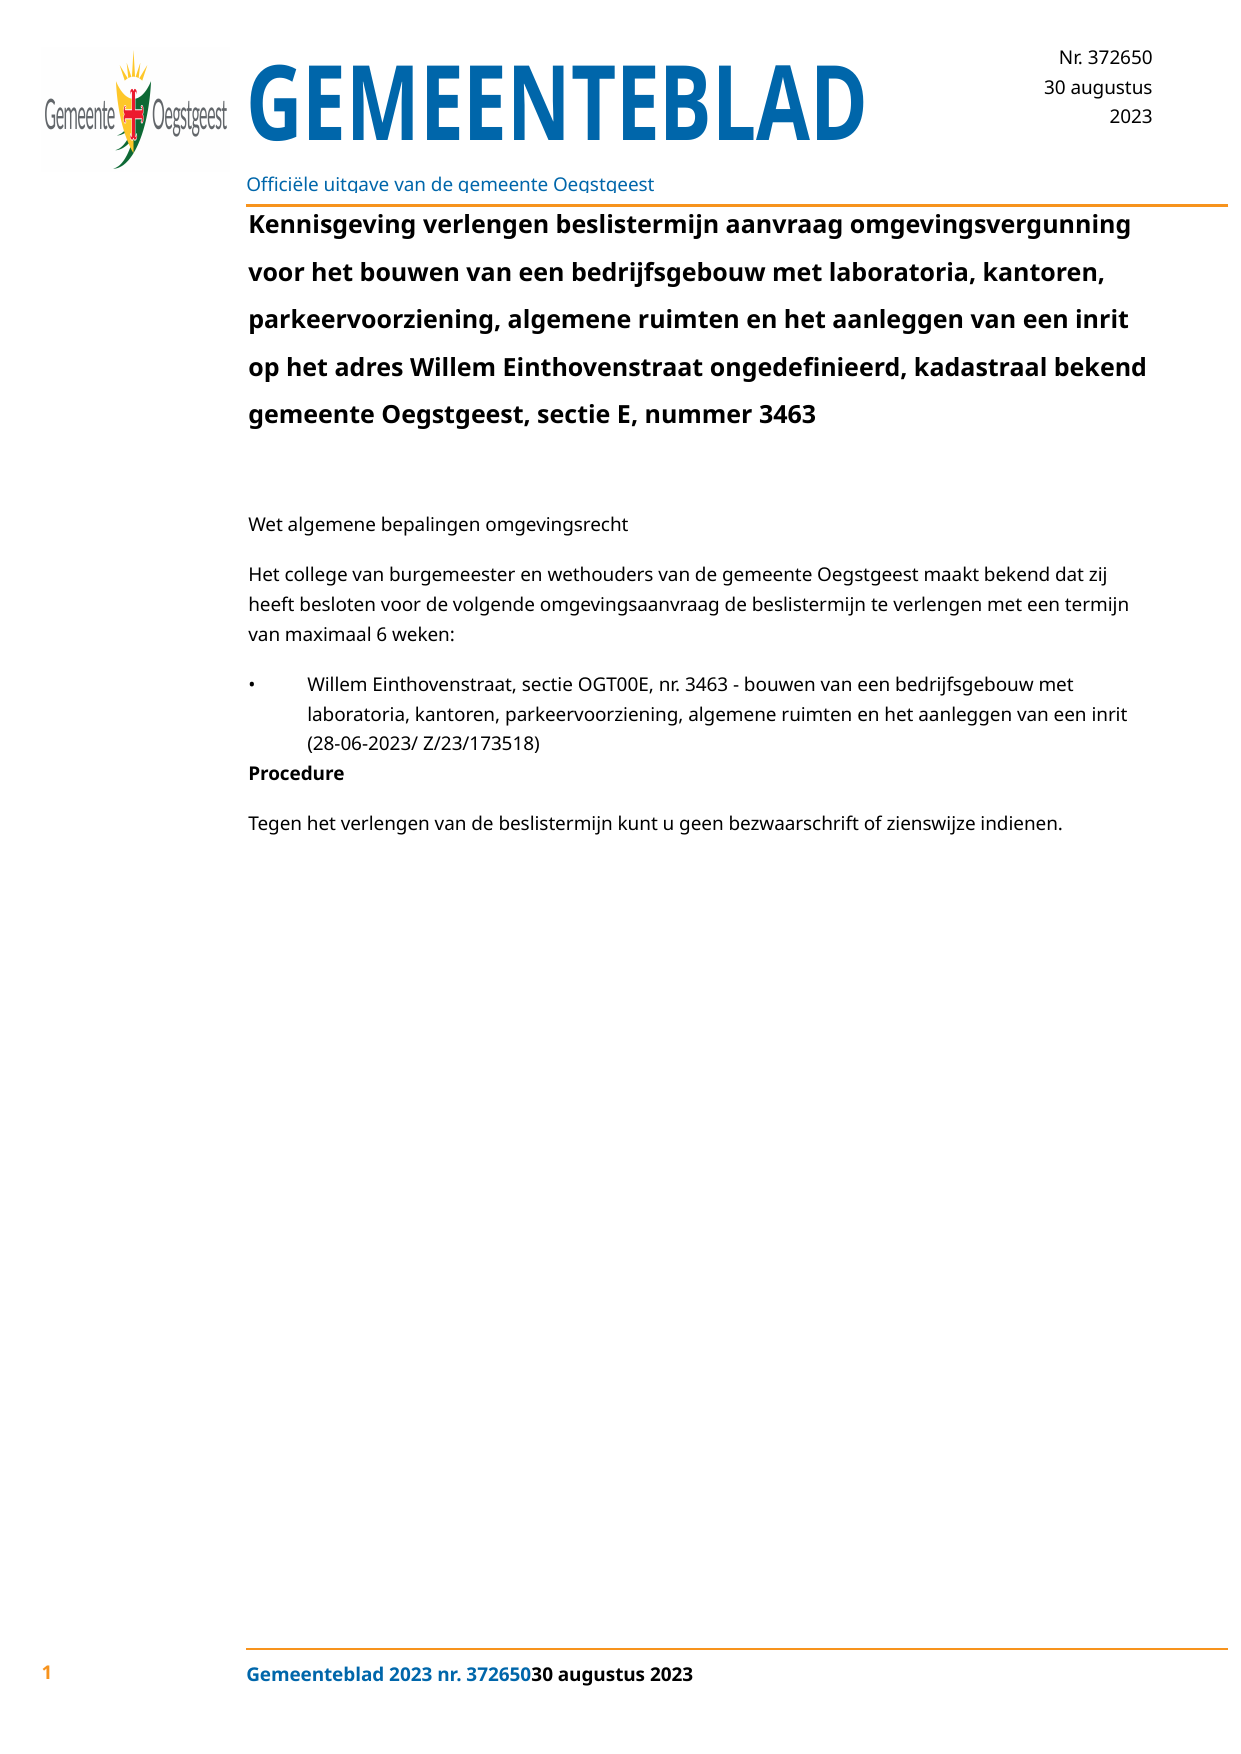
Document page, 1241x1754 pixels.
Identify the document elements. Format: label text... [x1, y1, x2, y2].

text Wet algemene bepalingen omgevingsrecht [248, 511, 1152, 537]
picture [41, 47, 231, 172]
text Het college van burgemeester en wethouders van de gemeente Oegstgeest maakt bekend dat zij heeft besloten voor de volgende omgevingsaanvraag de beslistermijn te verlengen met een termijn van maximaal 6 weken: [248, 562, 1152, 646]
list Willem Einthovenstraat, sectie OGT00E, nr. 3463 - bouwen van een bedrijfsgebouw met laboratoria, kantoren, parkeervoorziening, algemene ruimten en het aanleggen van een inrit (28-06-2023/ Z/23/173518) [248, 671, 1152, 756]
text Procedure [248, 760, 1152, 786]
text Kennisgeving verlengen beslistermijn aanvraag omgevingsvergunning voor het bouwen van een bedrijfsgebouw met laboratoria, kantoren, parkeervoorziening, algemene ruimten en het aanleggen van een inrit op het adres Willem Einthovenstraat ongedefinieerd, kadastraal bekend gemeente Oegstgeest, sectie E, nummer 3463 [248, 207, 1152, 431]
text Tegen het verlengen van de beslistermijn kunt u geen bezwaarschrift of zienswijze indienen. [248, 810, 1152, 836]
